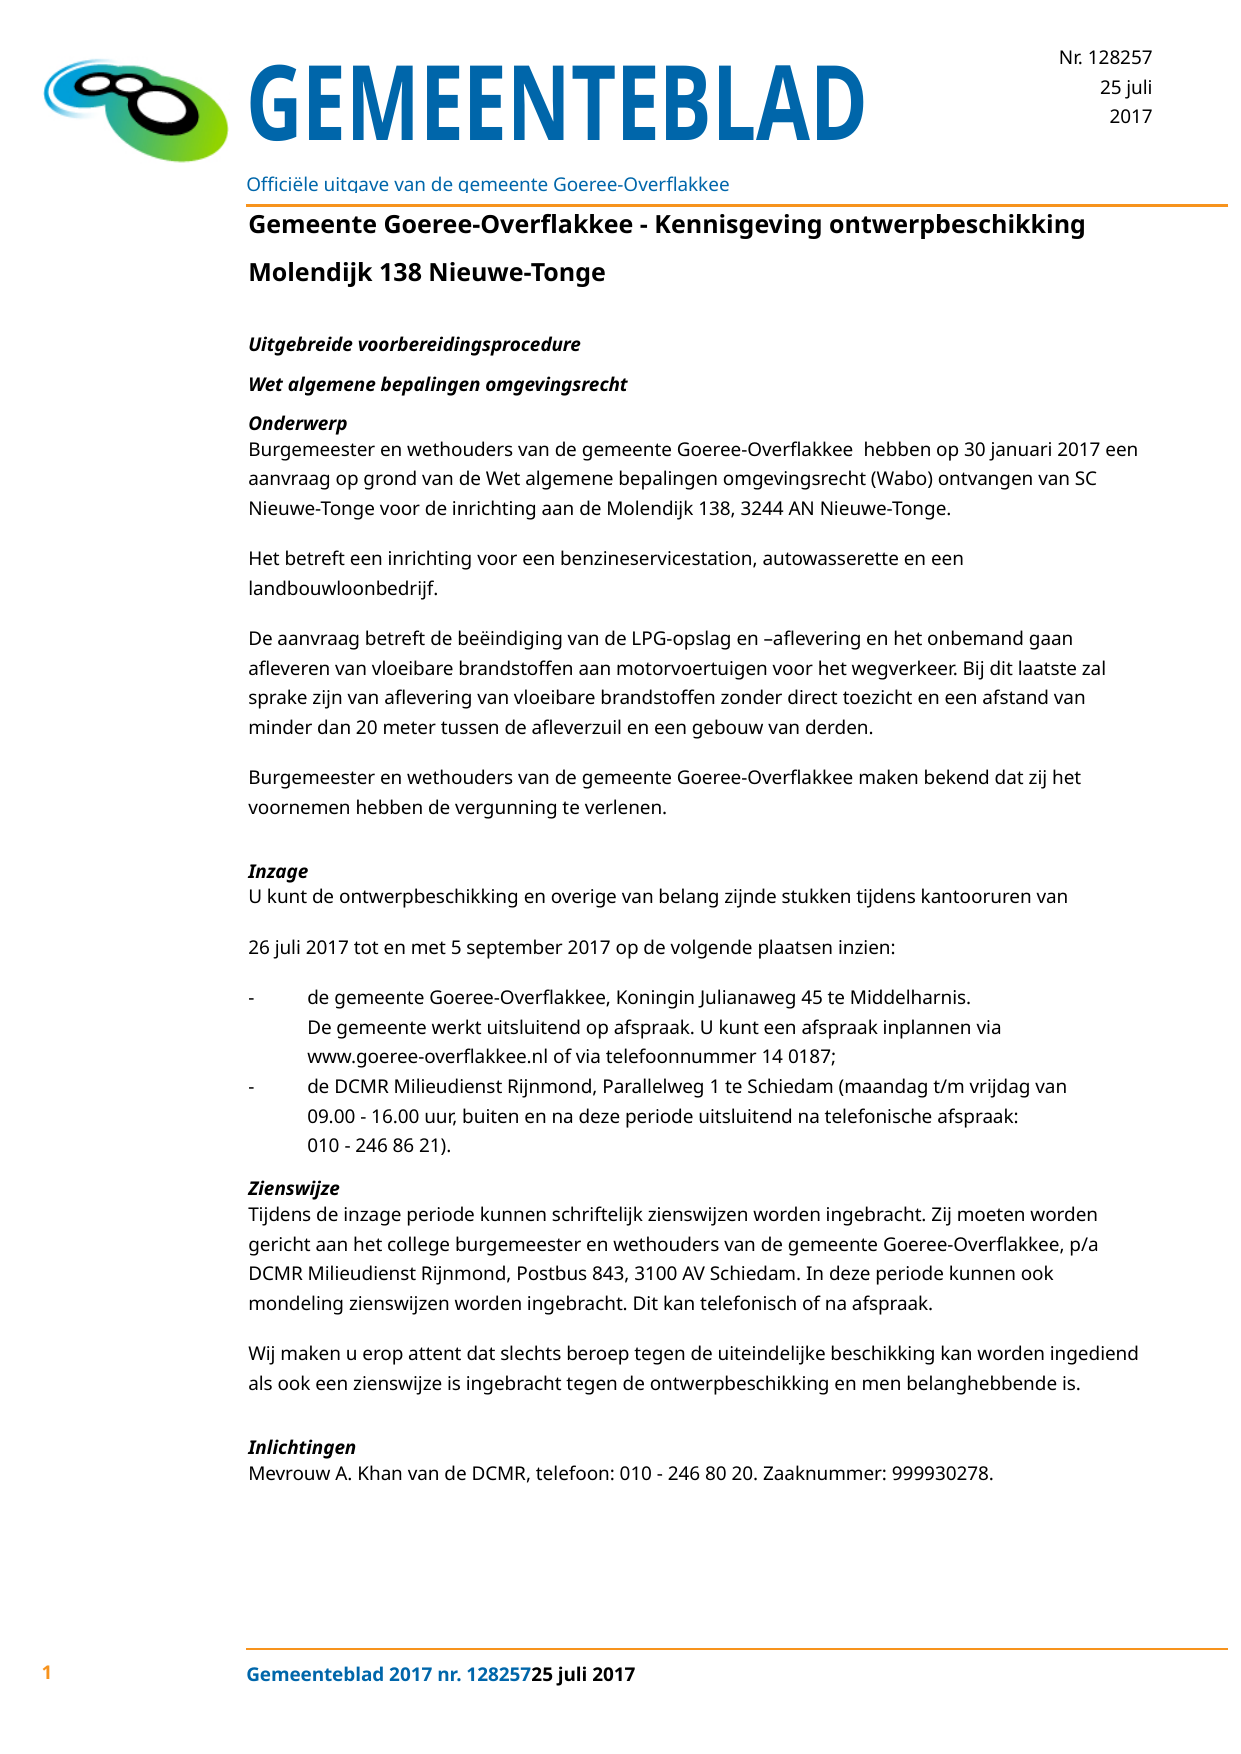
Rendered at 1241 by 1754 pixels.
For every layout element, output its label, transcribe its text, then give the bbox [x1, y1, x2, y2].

list 09.00 - 16.00 uur, buiten en na deze periode uitsluitend na telefonische afspraak: [248, 1103, 1152, 1129]
text Burgemeester en wethouders van de gemeente Goeree-Overflakkee hebben op 30 januari 2017 een aanvraag op grond van de Wet algemene bepalingen omgevingsrecht (Wabo) ontvangen van SC Nieuwe-Tonge voor de inrichting aan de Molendijk 138, 3244 AN Nieuwe-Tonge. [248, 436, 1152, 521]
text Tijdens de inzage periode kunnen schriftelijk zienswijzen worden ingebracht. Zij moeten worden gericht aan het college burgemeester en wethouders van de gemeente Goeree-Overflakkee, p/a DCMR Milieudienst Rijnmond, Postbus 843, 3100 AV Schiedam. In deze periode kunnen ook mondeling zienswijzen worden ingebracht. Dit kan telefonisch of na afspraak. [248, 1201, 1152, 1316]
text Gemeente Goeree-Overflakkee - Kennisgeving ontwerpbeschikking Molendijk 138 Nieuwe-Tonge [248, 207, 1152, 288]
text De aanvraag betreft de beëindiging van de LPG-opslag en –aflevering en het onbemand gaan afleveren van vloeibare brandstoffen aan motorvoertuigen voor het wegverkeer. Bij dit laatste zal sprake zijn van aflevering van vloeibare brandstoffen zonder direct toezicht en een afstand van minder dan 20 meter tussen de afleverzuil en een gebouw van derden. [248, 625, 1152, 740]
text Wij maken u erop attent dat slechts beroep tegen de uiteindelijke beschikking kan worden ingediend als ook een zienswijze is ingebracht tegen de ontwerpbeschikking en men belanghebbende is. [248, 1341, 1152, 1396]
list De gemeente werkt uitsluitend op afspraak. U kunt een afspraak inplannen via [248, 1014, 1152, 1040]
text Uitgebreide voorbereidingsprocedure [248, 331, 1152, 357]
text Het betreft een inrichting voor een benzineservicestation, autowasserette en een landbouwloonbedrijf. [248, 545, 1152, 601]
text Zienswijze [248, 1176, 1152, 1201]
list 010 - 246 86 21). [248, 1132, 1152, 1158]
text Burgemeester en wethouders van de gemeente Goeree-Overflakkee maken bekend dat zij het voornemen hebben de vergunning te verlenen. [248, 764, 1152, 820]
list de gemeente Goeree-Overflakkee, Koningin Julianaweg 45 te Middelharnis. [248, 984, 1152, 1010]
text Inzage [248, 858, 1152, 884]
text 26 juli 2017 tot en met 5 september 2017 op de volgende plaatsen inzien: [248, 934, 1152, 960]
list www.goeree-overflakkee.nl of via telefoonnummer 14 0187; [248, 1044, 1152, 1069]
list de DCMR Milieudienst Rijnmond, Parallelweg 1 te Schiedam (maandag t/m vrijdag van [248, 1073, 1152, 1099]
text Wet algemene bepalingen omgevingsrecht [248, 371, 1152, 396]
text Mevrouw A. Khan van de DCMR, telefoon: 010 - 246 80 20. Zaaknummer: 999930278. [248, 1460, 1152, 1486]
picture [41, 47, 231, 172]
text Inlichtingen [248, 1434, 1152, 1460]
text Onderwerp [248, 410, 1152, 436]
text U kunt de ontwerpbeschikking en overige van belang zijnde stukken tijdens kantooruren van [248, 884, 1152, 909]
